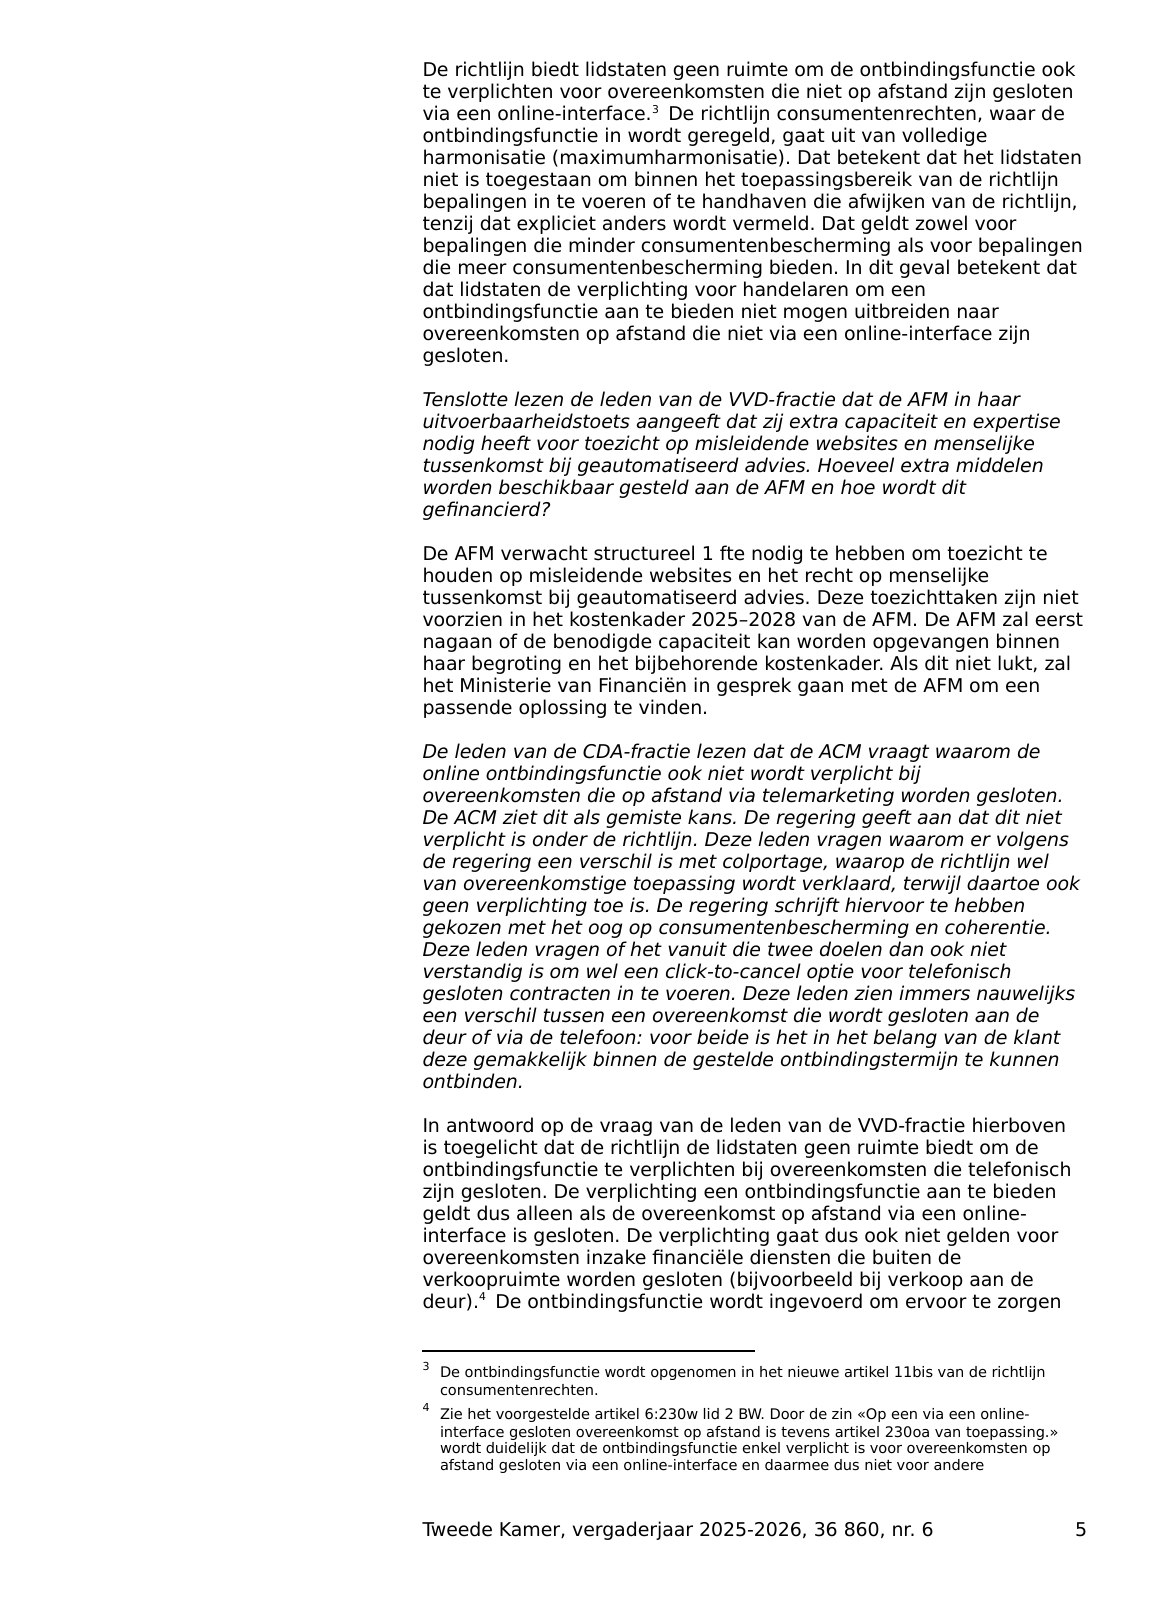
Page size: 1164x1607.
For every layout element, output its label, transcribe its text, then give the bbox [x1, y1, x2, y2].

text De AFM verwacht structureel 1 fte nodig te hebben om toezicht te houden op misleidende websites en het recht op menselijke tussenkomst bij geautomatiseerd advies. Deze toezichttaken zijn niet voorzien in het kostenkader 2025–2028 van de AFM. De AFM zal eerst nagaan of de benodigde capaciteit kan worden opgevangen binnen haar begroting en het bijbehorende kostenkader. Als dit niet lukt, zal het Ministerie van Financiën in gesprek gaan met de AFM om een passende oplossing te vinden. [422, 543, 1087, 719]
text Tenslotte lezen de leden van de VVD-fractie dat de AFM in haar uitvoerbaarheidstoets aangeeft dat zij extra capaciteit en expertise nodig heeft voor toezicht op misleidende websites en menselijke tussenkomst bij geautomatiseerd advies. Hoeveel extra middelen worden beschikbaar gesteld aan de AFM en hoe wordt dit gefinancierd? [422, 389, 1087, 521]
text De ontbindingsfunctie wordt opgenomen in het nieuwe artikel 11bis van de richtlijn consumentenrechten. [422, 1360, 1087, 1399]
text De leden van de CDA-fractie lezen dat de ACM vraagt waarom de online ontbindingsfunctie ook niet wordt verplicht bij overeenkomsten die op afstand via telemarketing worden gesloten. De ACM ziet dit als gemiste kans. De regering geeft aan dat dit niet verplicht is onder de richtlijn. Deze leden vragen waarom er volgens de regering een verschil is met colportage, waarop de richtlijn wel van overeenkomstige toepassing wordt verklaard, terwijl daartoe ook geen verplichting toe is. De regering schrijft hiervoor te hebben gekozen met het oog op consumentenbescherming en coherentie. Deze leden vragen of het vanuit die twee doelen dan ook niet verstandig is om wel een click-to-cancel optie voor telefonisch gesloten contracten in te voeren. Deze leden zien immers nauwelijks een verschil tussen een overeenkomst die wordt gesloten aan de deur of via de telefoon: voor beide is het in het belang van de klant deze gemakkelijk binnen de gestelde ontbindingstermijn te kunnen ontbinden. [422, 741, 1087, 1093]
text Zie het voorgestelde artikel 6:230w lid 2 BW. Door de zin «Op een via een online-interface gesloten overeenkomst op afstand is tevens artikel 230oa van toepassing.» wordt duidelijk dat de ontbindingsfunctie enkel verplicht is voor overeenkomsten op afstand gesloten via een online-interface en daarmee dus niet voor andere [422, 1402, 1087, 1474]
text In antwoord op de vraag van de leden van de VVD-fractie hierboven is toegelicht dat de richtlijn de lidstaten geen ruimte biedt om de ontbindingsfunctie te verplichten bij overeenkomsten die telefonisch zijn gesloten. De verplichting een ontbindingsfunctie aan te bieden geldt dus alleen als de overeenkomst op afstand via een online-interface is gesloten. De verplichting gaat dus ook niet gelden voor overeenkomsten inzake financiële diensten die buiten de verkoopruimte worden gesloten (bijvoorbeeld bij verkoop aan de deur). De ontbindingsfunctie wordt ingevoerd om ervoor te zorgen [422, 1115, 1087, 1313]
text De richtlijn biedt lidstaten geen ruimte om de ontbindingsfunctie ook te verplichten voor overeenkomsten die niet op afstand zijn gesloten via een online-interface. De richtlijn consumentenrechten, waar de ontbindingsfunctie in wordt geregeld, gaat uit van volledige harmonisatie (maximumharmonisatie). Dat betekent dat het lidstaten niet is toegestaan om binnen het toepassingsbereik van de richtlijn bepalingen in te voeren of te handhaven die afwijken van de richtlijn, tenzij dat expliciet anders wordt vermeld. Dat geldt zowel voor bepalingen die minder consumentenbescherming als voor bepalingen die meer consumentenbescherming bieden. In dit geval betekent dat dat lidstaten de verplichting voor handelaren om een ontbindingsfunctie aan te bieden niet mogen uitbreiden naar overeenkomsten op afstand die niet via een online-interface zijn gesloten. [422, 59, 1087, 367]
